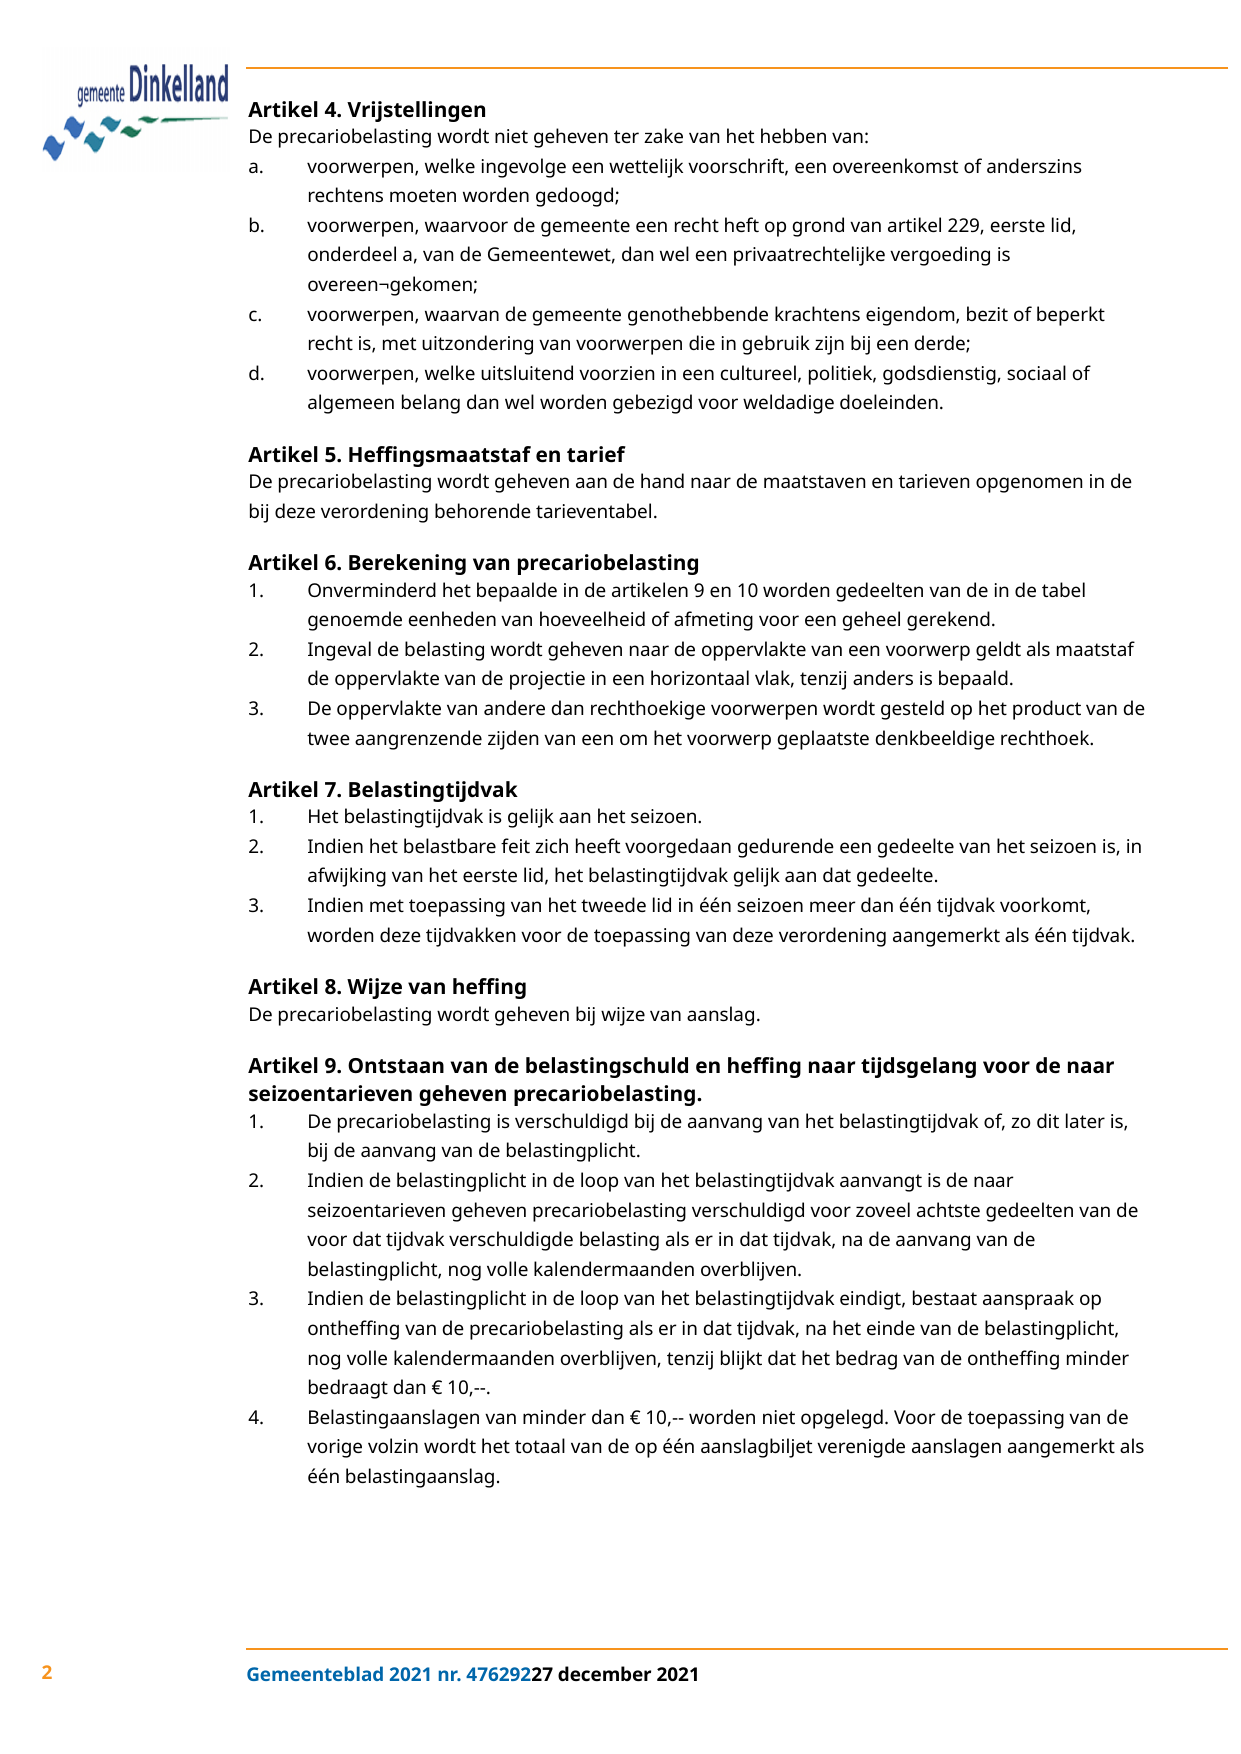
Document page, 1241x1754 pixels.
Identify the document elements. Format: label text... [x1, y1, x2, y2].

text Artikel 4. Vrijstellingen [248, 95, 1152, 123]
list Indien met toepassing van het tweede lid in één seizoen meer dan één tijdvak voorkomt, worden deze tijdvakken voor de toepassing van deze verordening aangemerkt als één tijdvak. [248, 892, 1152, 948]
text De precariobelasting wordt niet geheven ter zake van het hebben van: [248, 123, 1152, 149]
list voorwerpen, waarvoor de gemeente een recht heft op grond van artikel 229, eerste lid, onderdeel a, van de Gemeentewet, dan wel een privaatrechtelijke vergoeding is overeen¬gekomen; [248, 212, 1152, 297]
list Indien de belastingplicht in de loop van het belastingtijdvak aanvangt is de naar seizoentarieven geheven precariobelasting verschuldigd voor zoveel achtste gedeelten van de voor dat tijdvak verschuldigde belasting als er in dat tijdvak, na de aanvang van de belastingplicht, nog volle kalendermaanden overblijven. [248, 1167, 1152, 1282]
text Artikel 9. Ontstaan van de belastingschuld en heffing naar tijdsgelang voor de naar seizoentarieven geheven precariobelasting. [248, 1051, 1152, 1108]
list Onverminderd het bepaalde in de artikelen 9 en 10 worden gedeelten van de in de tabel genoemde eenheden van hoeveelheid of afmeting voor een geheel gerekend. [248, 577, 1152, 632]
list voorwerpen, welke uitsluitend voorzien in een cultureel, politiek, godsdienstig, sociaal of algemeen belang dan wel worden gebezigd voor weldadige doeleinden. [248, 360, 1152, 415]
picture [41, 47, 231, 172]
list Het belastingtijdvak is gelijk aan het seizoen. [248, 803, 1152, 829]
list Indien het belastbare feit zich heeft voorgedaan gedurende een gedeelte van het seizoen is, in afwijking van het eerste lid, het belastingtijdvak gelijk aan dat gedeelte. [248, 833, 1152, 888]
text Artikel 6. Berekening van precariobelasting [248, 548, 1152, 577]
text Artikel 7. Belastingtijdvak [248, 775, 1152, 803]
text De precariobelasting wordt geheven aan de hand naar de maatstaven en tarieven opgenomen in de bij deze verordening behorende tarieventabel. [248, 468, 1152, 524]
list Indien de belastingplicht in de loop van het belastingtijdvak eindigt, bestaat aanspraak op ontheffing van de precariobelasting als er in dat tijdvak, na het einde van de belastingplicht, nog volle kalendermaanden overblijven, tenzij blijkt dat het bedrag van de ontheffing minder bedraagt dan € 10,--. [248, 1286, 1152, 1400]
list Ingeval de belasting wordt geheven naar de oppervlakte van een voorwerp geldt als maatstaf de oppervlakte van de projectie in een horizontaal vlak, tenzij anders is bepaald. [248, 636, 1152, 691]
list voorwerpen, welke ingevolge een wettelijk voorschrift, een overeenkomst of anderszins rechtens moeten worden gedoogd; [248, 153, 1152, 208]
list Belastingaanslagen van minder dan € 10,-- worden niet opgelegd. Voor de toepassing van de vorige volzin wordt het totaal van de op één aanslagbiljet verenigde aanslagen aangemerkt als één belastingaanslag. [248, 1404, 1152, 1489]
text De precariobelasting wordt geheven bij wijze van aanslag. [248, 1001, 1152, 1026]
text Artikel 5. Heffingsmaatstaf en tarief [248, 440, 1152, 468]
list De oppervlakte van andere dan rechthoekige voorwerpen wordt gesteld op het product van de twee aangrenzende zijden van een om het voorwerp geplaatste denkbeeldige rechthoek. [248, 695, 1152, 750]
text Artikel 8. Wijze van heffing [248, 972, 1152, 1001]
list De precariobelasting is verschuldigd bij de aanvang van het belastingtijdvak of, zo dit later is, bij de aanvang van de belastingplicht. [248, 1108, 1152, 1163]
list voorwerpen, waarvan de gemeente genothebbende krachtens eigendom, bezit of beperkt recht is, met uitzondering van voorwerpen die in gebruik zijn bij een derde; [248, 301, 1152, 356]
